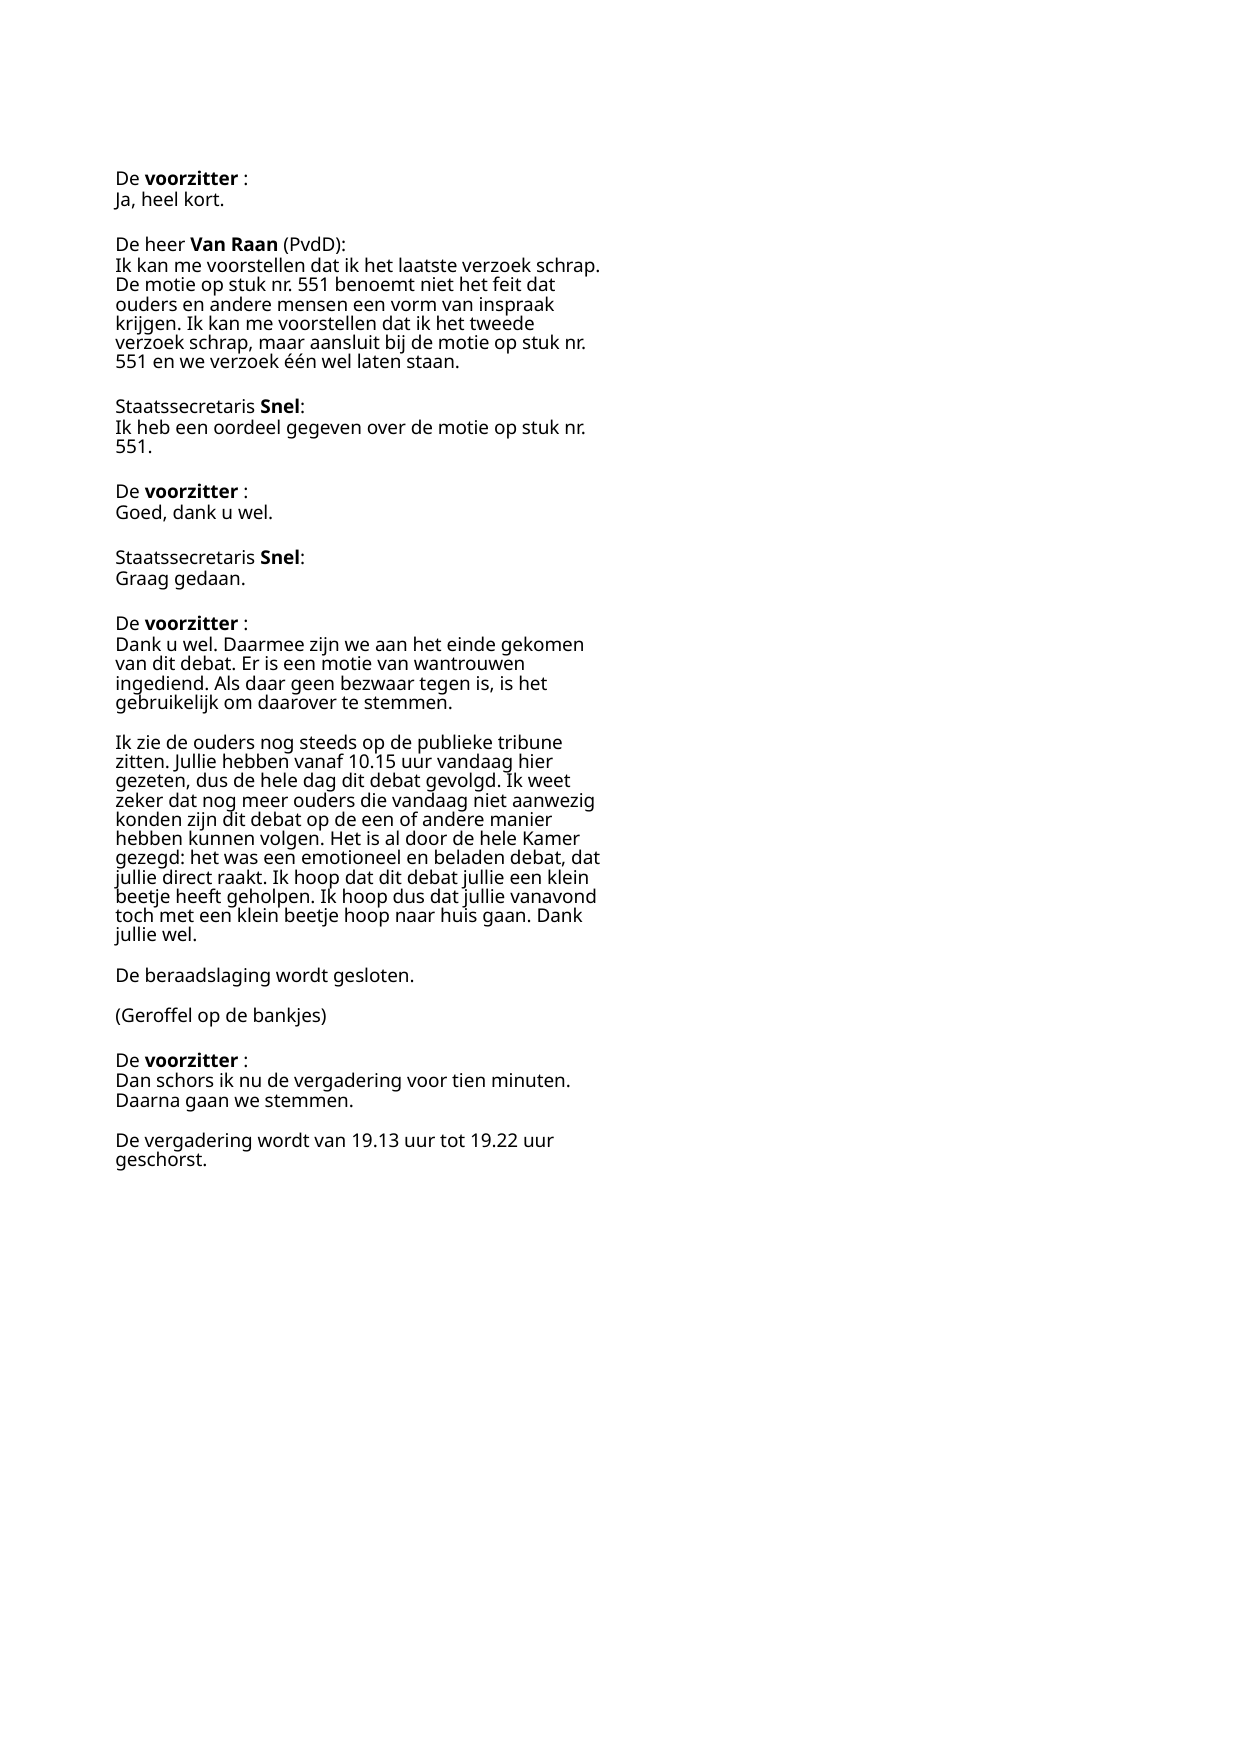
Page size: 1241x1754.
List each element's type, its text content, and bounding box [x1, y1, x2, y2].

text (Geroffel op de bankjes) [115, 1007, 605, 1026]
text De vergadering wordt van 19.13 uur tot 19.22 uur geschorst. [115, 1132, 605, 1170]
text Ja, heel kort. [115, 191, 605, 210]
text De voorzitter : [115, 478, 605, 504]
text De heer Van Raan (PvdD): [115, 231, 605, 257]
text De voorzitter : [115, 610, 605, 636]
text Goed, dank u wel. [115, 504, 605, 523]
text Graag gedaan. [115, 570, 605, 589]
text Dank u wel. Daarmee zijn we aan het einde gekomen van dit debat. Er is een motie van wantrouwen ingediend. Als daar geen bezwaar tegen is, is het gebruikelijk om daarover te stemmen. [115, 636, 605, 713]
text Ik kan me voorstellen dat ik het laatste verzoek schrap. De motie op stuk nr. 551 benoemt niet het feit dat ouders en andere mensen een vorm van inspraak krijgen. Ik kan me voorstellen dat ik het tweede verzoek schrap, maar aansluit bij de motie op stuk nr. 551 en we verzoek één wel laten staan. [115, 257, 605, 373]
text Dan schors ik nu de vergadering voor tien minuten. Daarna gaan we stemmen. [115, 1072, 605, 1111]
text De voorzitter : [115, 1047, 605, 1072]
text Ik zie de ouders nog steeds op de publieke tribune zitten. Jullie hebben vanaf 10.15 uur vandaag hier gezeten, dus de hele dag dit debat gevolgd. Ik weet zeker dat nog meer ouders die vandaag niet aanwezig konden zijn dit debat op de een of andere manier hebben kunnen volgen. Het is al door de hele Kamer gezegd: het was een emotioneel en beladen debat, dat jullie direct raakt. Ik hoop dat dit debat jullie een klein beetje heeft geholpen. Ik hoop dus dat jullie vanavond toch met een klein beetje hoop naar huis gaan. Dank jullie wel. [115, 734, 605, 946]
text Staatssecretaris Snel: [115, 393, 605, 419]
text De beraadslaging wordt gesloten. [115, 967, 605, 986]
text De voorzitter : [115, 165, 605, 191]
text Ik heb een oordeel gegeven over de motie op stuk nr. 551. [115, 419, 605, 458]
text Staatssecretaris Snel: [115, 544, 605, 570]
